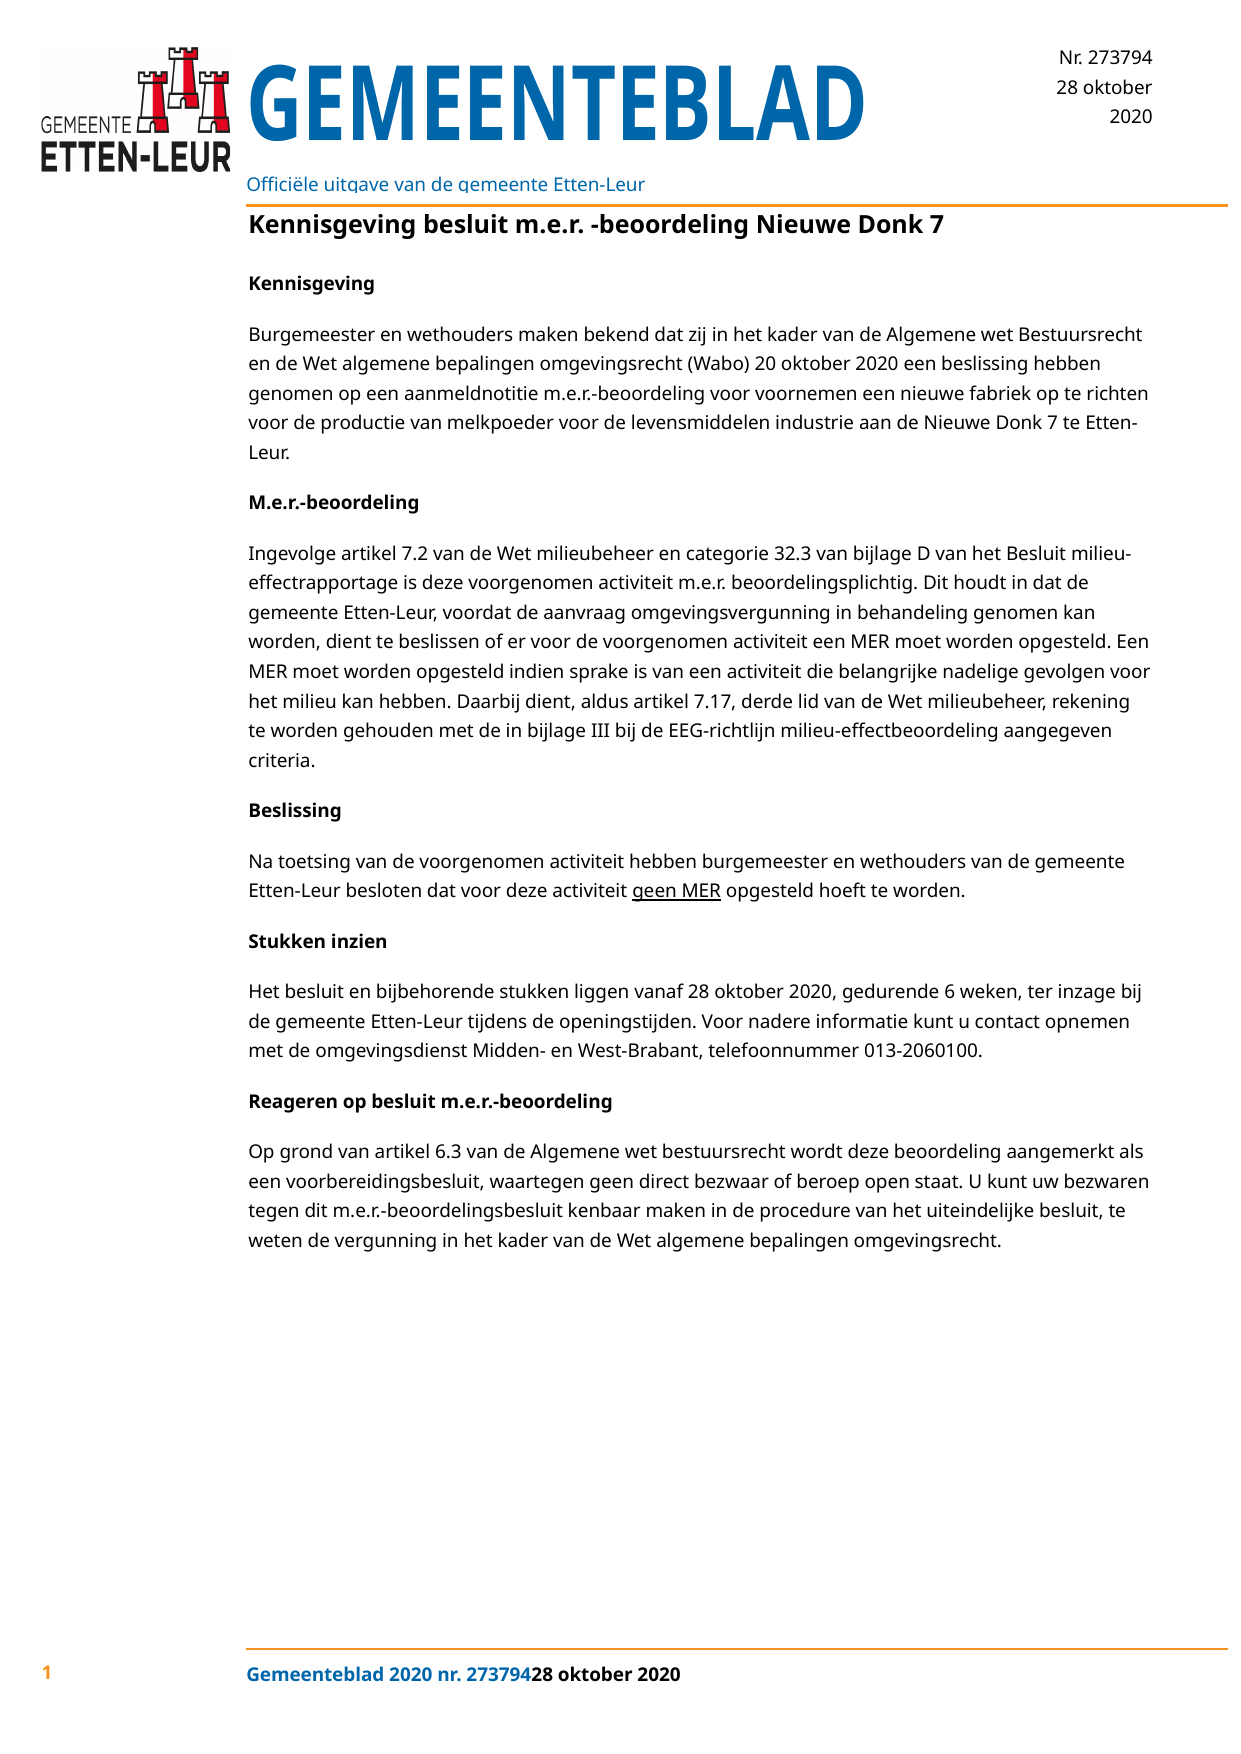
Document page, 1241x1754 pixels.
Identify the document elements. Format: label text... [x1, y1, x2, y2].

text Burgemeester en wethouders maken bekend dat zij in het kader van de Algemene wet Bestuursrecht en de Wet algemene bepalingen omgevingsrecht (Wabo) 20 oktober 2020 een beslissing hebben genomen op een aanmeldnotitie m.e.r.-beoordeling voor voornemen een nieuwe fabriek op te richten voor de productie van melkpoeder voor de levensmiddelen industrie aan de Nieuwe Donk 7 te Etten-Leur. [248, 321, 1152, 465]
text Na toetsing van de voorgenomen activiteit hebben burgemeester en wethouders van de gemeente Etten-Leur besloten dat voor deze activiteit geen MER opgesteld hoeft te worden. [248, 848, 1152, 903]
text Reageren op besluit m.e.r.-beoordeling [248, 1088, 1152, 1113]
text Het besluit en bijbehorende stukken liggen vanaf 28 oktober 2020, gedurende 6 weken, ter inzage bij de gemeente Etten-Leur tijdens de openingstijden. Voor nadere informatie kunt u contact opnemen met de omgevingsdienst Midden- en West-Brabant, telefoonnummer 013-2060100. [248, 978, 1152, 1063]
picture [41, 47, 231, 172]
text Kennisgeving [248, 270, 1152, 296]
text Beslissing [248, 797, 1152, 823]
text Ingevolge artikel 7.2 van de Wet milieubeheer en categorie 32.3 van bijlage D van het Besluit milieu-effectrapportage is deze voorgenomen activiteit m.e.r. beoordelingsplichtig. Dit houdt in dat de gemeente Etten-Leur, voordat de aanvraag omgevingsvergunning in behandeling genomen kan worden, dient te beslissen of er voor de voorgenomen activiteit een MER moet worden opgesteld. Een MER moet worden opgesteld indien sprake is van een activiteit die belangrijke nadelige gevolgen voor het milieu kan hebben. Daarbij dient, aldus artikel 7.17, derde lid van de Wet milieubeheer, rekening te worden gehouden met de in bijlage III bij de EEG-richtlijn milieu-effectbeoordeling aangegeven criteria. [248, 540, 1152, 773]
text Op grond van artikel 6.3 van de Algemene wet bestuursrecht wordt deze beoordeling aangemerkt als een voorbereidingsbesluit, waartegen geen direct bezwaar of beroep open staat. U kunt uw bezwaren tegen dit m.e.r.-beoordelingsbesluit kenbaar maken in de procedure van het uiteindelijke besluit, te weten de vergunning in het kader van de Wet algemene bepalingen omgevingsrecht. [248, 1138, 1152, 1253]
text M.e.r.-beoordeling [248, 489, 1152, 515]
text Kennisgeving besluit m.e.r. -beoordeling Nieuwe Donk 7 [248, 207, 1152, 241]
text Stukken inzien [248, 928, 1152, 953]
